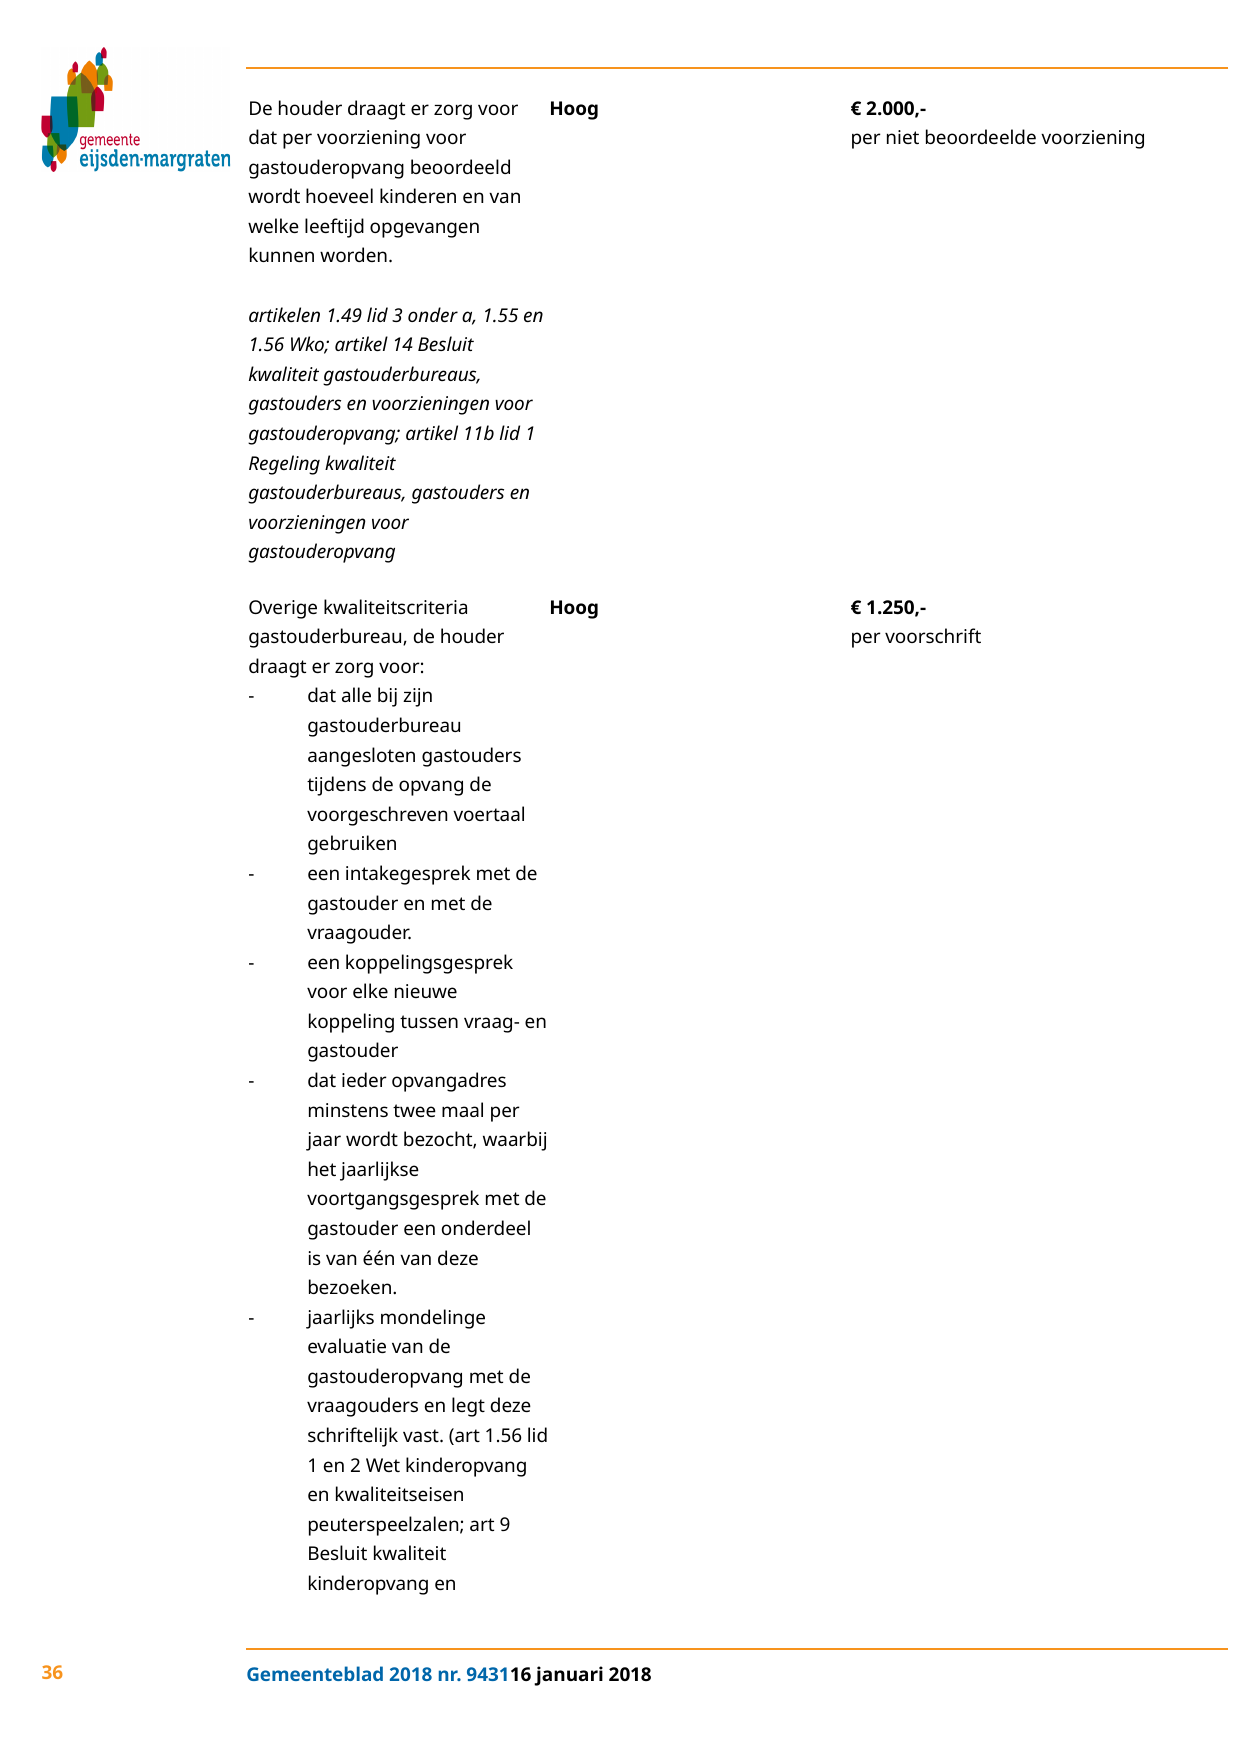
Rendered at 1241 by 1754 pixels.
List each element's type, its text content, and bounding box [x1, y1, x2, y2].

picture [41, 47, 231, 172]
table_cell Hoog [549, 594, 850, 1596]
table_cell De houder draagt er zorg voor dat per voorziening voor gastouderopvang beoordeeld wordt hoeveel kinderen en van welke leeftijd opgevangen kunnen worden. artikelen 1.49 lid 3 onder a, 1.55 en 1.56 Wko; artikel 14 Besluit kwaliteit gastouderbureaus, gastouders en voorzieningen voor gastouderopvang; artikel 11b lid 1 Regeling kwaliteit gastouderbureaus, gastouders en voorzieningen voor gastouderopvang [248, 95, 549, 594]
table_cell Overige kwaliteitscriteria gastouderbureau, de houder draagt er zorg voor: dat alle bij zijn gastouderbureau aangesloten gastouders tijdens de opvang de voorgeschreven voertaal gebruiken een intakegesprek met de gastouder en met de vraagouder. een koppelingsgesprek voor elke nieuwe koppeling tussen vraag- en gastouder dat ieder opvangadres minstens twee maal per jaar wordt bezocht, waarbij het jaarlijkse voortgangsgesprek met de gastouder een onderdeel is van één van deze bezoeken. jaarlijks mondelinge evaluatie van de gastouderopvang met de vraagouders en legt deze schriftelijk vast. (art 1.56 lid 1 en 2 Wet kinderopvang en kwaliteitseisen peuterspeelzalen; art 9 Besluit kwaliteit kinderopvang en [248, 594, 549, 1596]
table_cell Hoog [549, 95, 850, 594]
table_cell € 1.250,- per voorschrift [850, 594, 1152, 1596]
table_cell € 2.000,- per niet beoordeelde voorziening [850, 95, 1152, 594]
